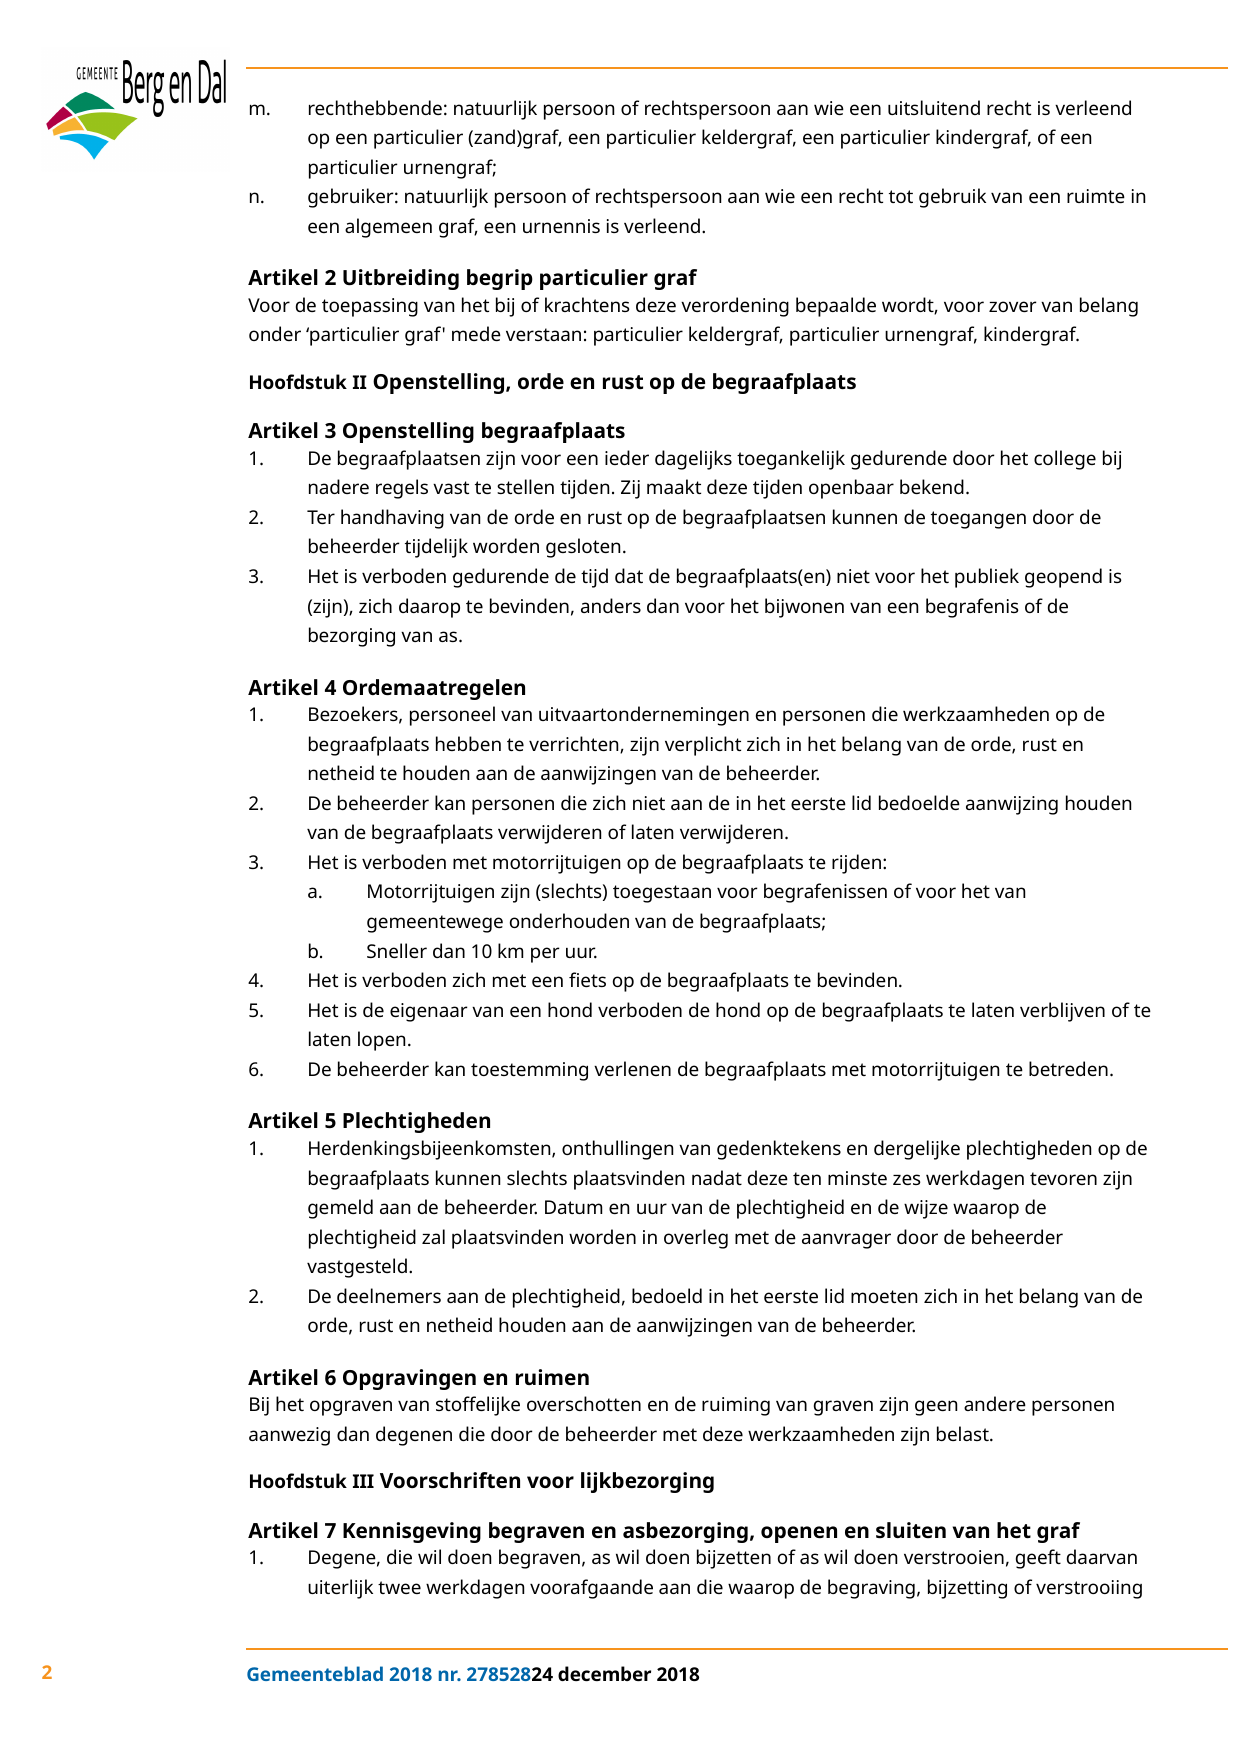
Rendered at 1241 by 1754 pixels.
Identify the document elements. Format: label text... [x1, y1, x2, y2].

list Het is verboden zich met een fiets op de begraafplaats te bevinden. [248, 967, 1152, 993]
list Het is verboden met motorrijtuigen op de begraafplaats te rijden: [248, 849, 1152, 875]
list Herdenkingsbijeenkomsten, onthullingen van gedenktekens en dergelijke plechtigheden op de begraafplaats kunnen slechts plaatsvinden nadat deze ten minste zes werkdagen tevoren zijn gemeld aan de beheerder. Datum en uur van de plechtigheid en de wijze waarop de plechtigheid zal plaatsvinden worden in overleg met de aanvrager door de beheerder vastgesteld. [248, 1135, 1152, 1279]
list Ter handhaving van de orde en rust op de begraafplaatsen kunnen de toegangen door de beheerder tijdelijk worden gesloten. [248, 504, 1152, 559]
list Bezoekers, personeel van uitvaartondernemingen en personen die werkzaamheden op de begraafplaats hebben te verrichten, zijn verplicht zich in het belang van de orde, rust en netheid te houden aan de aanwijzingen van de beheerder. [248, 701, 1152, 786]
list rechthebbende: natuurlijk persoon of rechtspersoon aan wie een uitsluitend recht is verleend op een particulier (zand)graf, een particulier keldergraf, een particulier kindergraf, of een particulier urnengraf; [248, 95, 1152, 180]
list Het is verboden gedurende de tijd dat de begraafplaats(en) niet voor het publiek geopend is (zijn), zich daarop te bevinden, anders dan voor het bijwonen van een begrafenis of de bezorging van as. [248, 563, 1152, 648]
text Hoofdstuk II Openstelling, orde en rust op de begraafplaats [248, 367, 1152, 396]
list De begraafplaatsen zijn voor een ieder dagelijks toegankelijk gedurende door het college bij nadere regels vast te stellen tijden. Zij maakt deze tijden openbaar bekend. [248, 445, 1152, 500]
text Artikel 4 Ordemaatregelen [248, 673, 1152, 701]
list Sneller dan 10 km per uur. [307, 938, 1152, 964]
picture [41, 47, 231, 172]
text Artikel 7 Kennisgeving begraven en asbezorging, openen en sluiten van het graf [248, 1516, 1152, 1544]
text Voor de toepassing van het bij of krachtens deze verordening bepaalde wordt, voor zover van belang onder ‘particulier graf' mede verstaan: particulier keldergraf, particulier urnengraf, kindergraf. [248, 292, 1152, 347]
list De deelnemers aan de plechtigheid, bedoeld in het eerste lid moeten zich in het belang van de orde, rust en netheid houden aan de aanwijzingen van de beheerder. [248, 1283, 1152, 1338]
text Hoofdstuk III Voorschriften voor lijkbezorging [248, 1467, 1152, 1495]
text Artikel 6 Opgravingen en ruimen [248, 1363, 1152, 1391]
list gebruiker: natuurlijk persoon of rechtspersoon aan wie een recht tot gebruik van een ruimte in een algemeen graf, een urnennis is verleend. [248, 183, 1152, 239]
list Motorrijtuigen zijn (slechts) toegestaan voor begrafenissen of voor het van gemeentewege onderhouden van de begraafplaats; [307, 879, 1152, 934]
list Het is de eigenaar van een hond verboden de hond op de begraafplaats te laten verblijven of te laten lopen. [248, 997, 1152, 1052]
text Artikel 2 Uitbreiding begrip particulier graf [248, 263, 1152, 292]
list De beheerder kan toestemming verlenen de begraafplaats met motorrijtuigen te betreden. [248, 1056, 1152, 1082]
list Degene, die wil doen begraven, as wil doen bijzetten of as wil doen verstrooien, geeft daarvan uiterlijk twee werkdagen voorafgaande aan die waarop de begraving, bijzetting of verstrooiing [248, 1544, 1152, 1600]
text Bij het opgraven van stoffelijke overschotten en de ruiming van graven zijn geen andere personen aanwezig dan degenen die door de beheerder met deze werkzaamheden zijn belast. [248, 1391, 1152, 1447]
list De beheerder kan personen die zich niet aan de in het eerste lid bedoelde aanwijzing houden van de begraafplaats verwijderen of laten verwijderen. [248, 790, 1152, 845]
text Artikel 3 Openstelling begraafplaats [248, 416, 1152, 445]
text Artikel 5 Plechtigheden [248, 1107, 1152, 1135]
